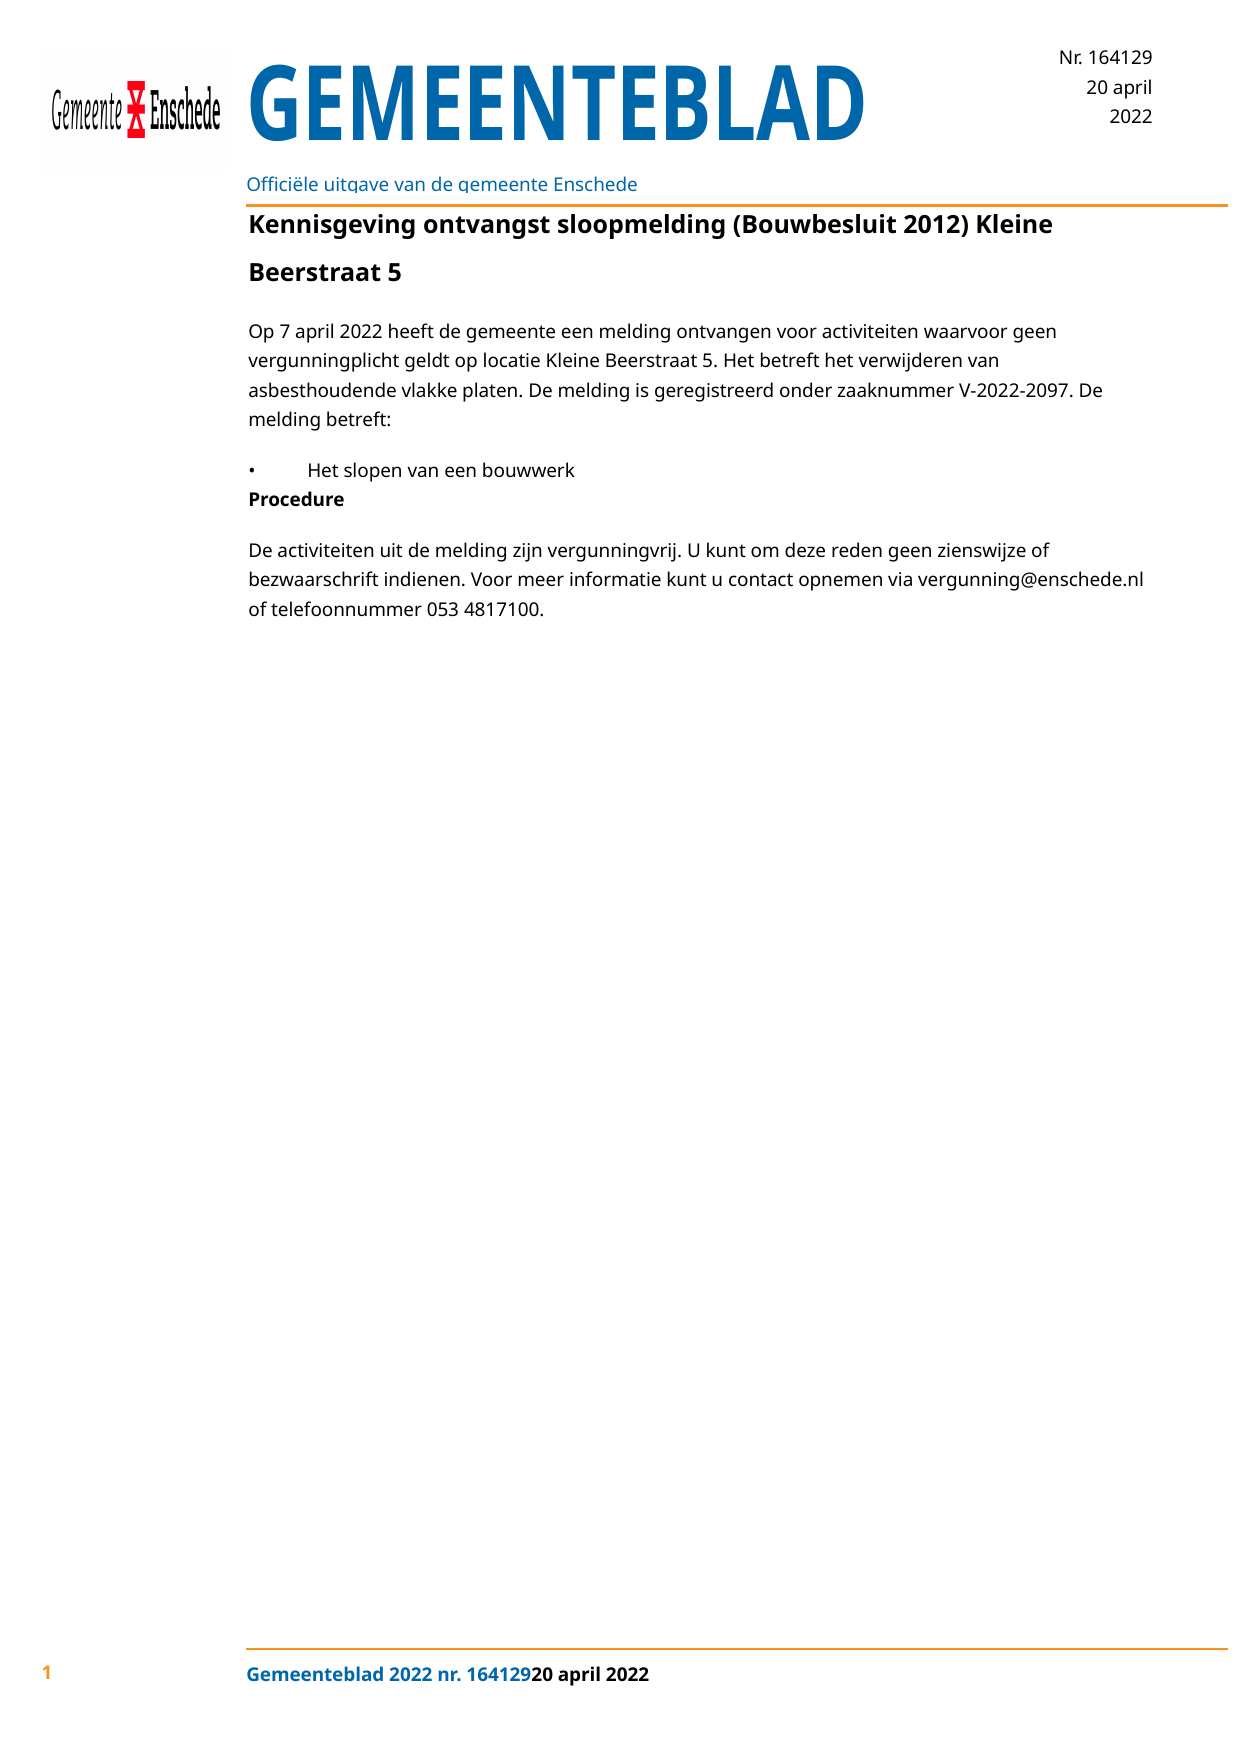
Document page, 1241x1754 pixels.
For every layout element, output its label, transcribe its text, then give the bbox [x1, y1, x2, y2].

text Procedure [248, 487, 1152, 512]
text Op 7 april 2022 heeft de gemeente een melding ontvangen voor activiteiten waarvoor geen vergunningplicht geldt op locatie Kleine Beerstraat 5. Het betreft het verwijderen van asbesthoudende vlakke platen. De melding is geregistreerd onder zaaknummer V-2022-2097. De melding betreft: [248, 318, 1152, 432]
text Kennisgeving ontvangst sloopmelding (Bouwbesluit 2012) Kleine Beerstraat 5 [248, 207, 1152, 288]
text De activiteiten uit de melding zijn vergunningvrij. U kunt om deze reden geen zienswijze of bezwaarschrift indienen. Voor meer informatie kunt u contact opnemen via vergunning@enschede.nl of telefoonnummer 053 4817100. [248, 537, 1152, 622]
picture [41, 47, 231, 172]
list Het slopen van een bouwwerk [248, 457, 1152, 483]
